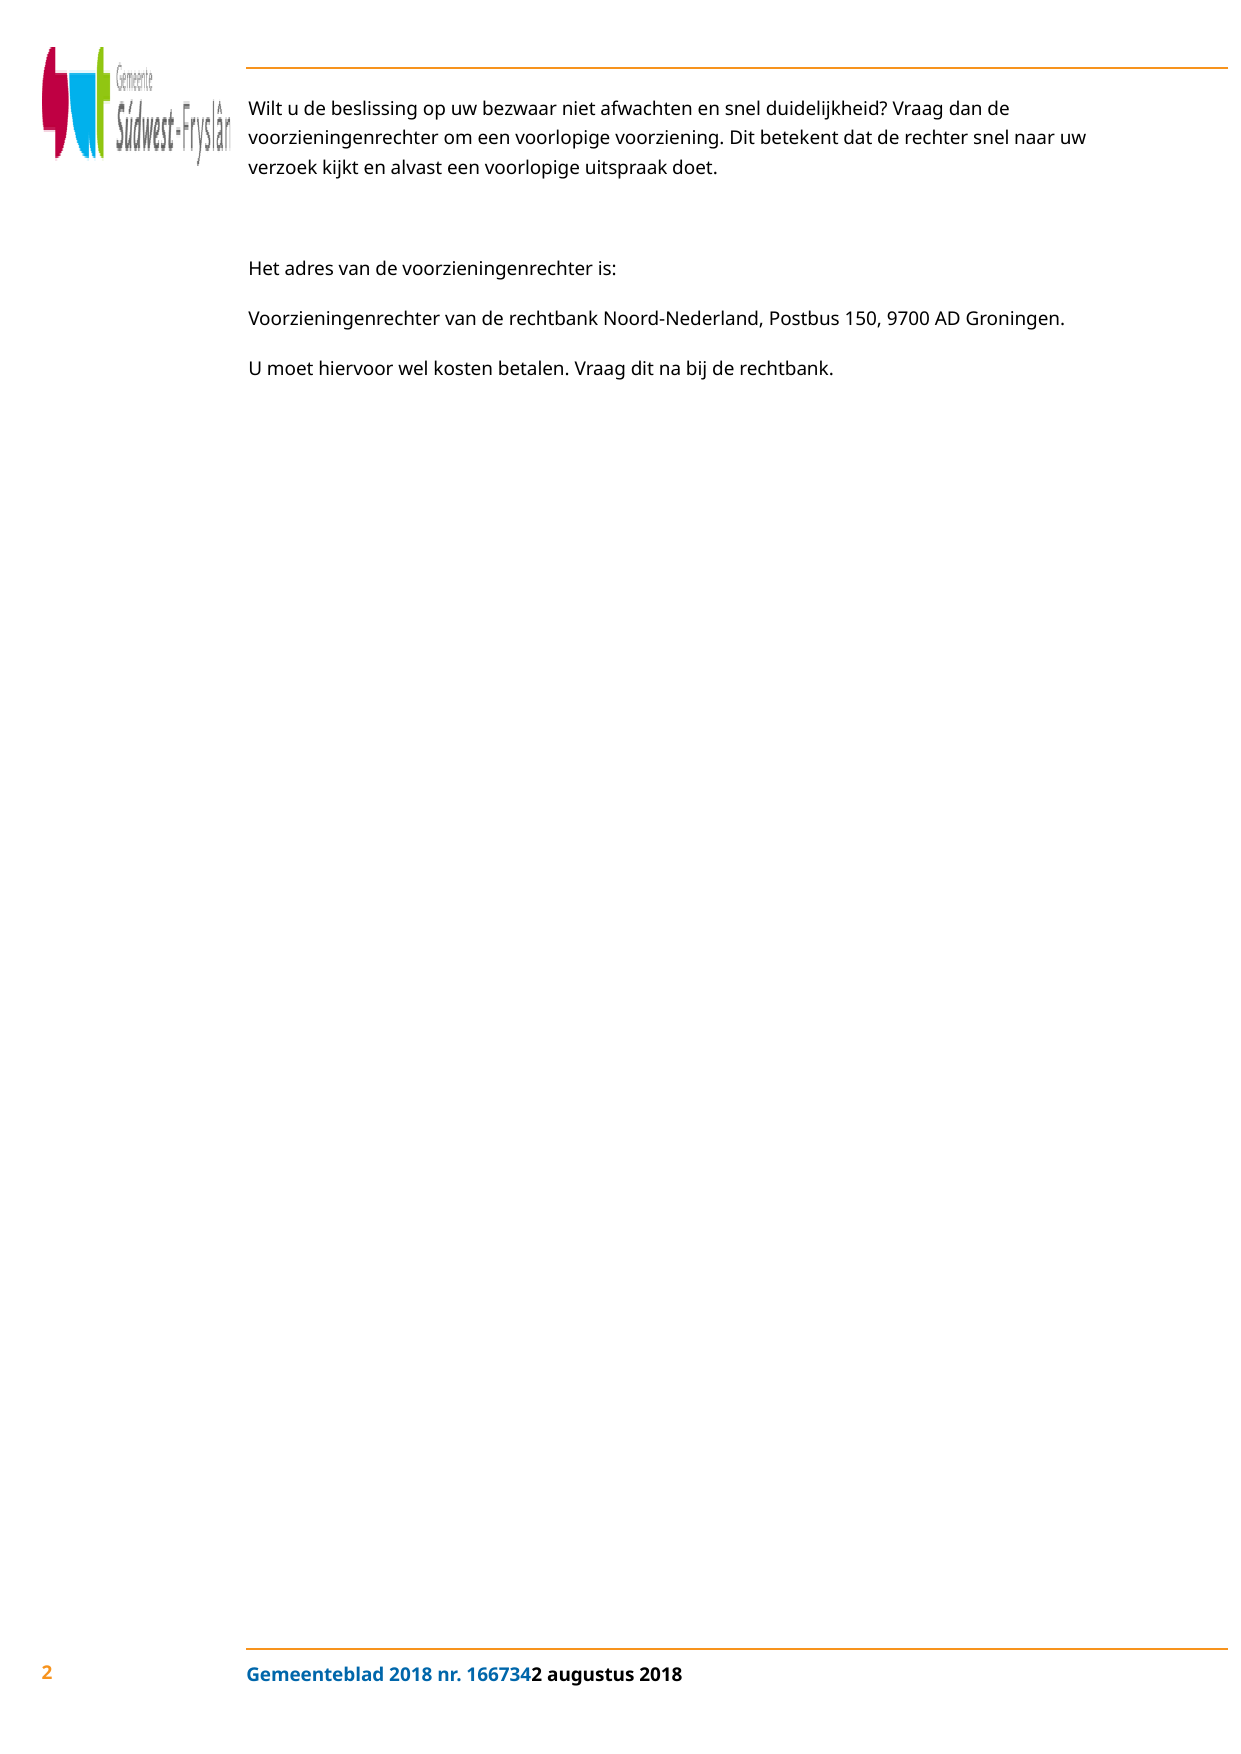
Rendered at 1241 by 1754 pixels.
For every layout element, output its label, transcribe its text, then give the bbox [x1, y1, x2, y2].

picture [41, 47, 231, 172]
text Wilt u de beslissing op uw bezwaar niet afwachten en snel duidelijkheid? Vraag dan de voorzieningenrechter om een voorlopige voorziening. Dit betekent dat de rechter snel naar uw verzoek kijkt en alvast een voorlopige uitspraak doet. [248, 95, 1152, 180]
text U moet hiervoor wel kosten betalen. Vraag dit na bij de rechtbank. [248, 356, 1152, 381]
text Het adres van de voorzieningenrechter is: [248, 255, 1152, 281]
text Voorzieningenrechter van de rechtbank Noord-Nederland, Postbus 150, 9700 AD Groningen. [248, 305, 1152, 331]
